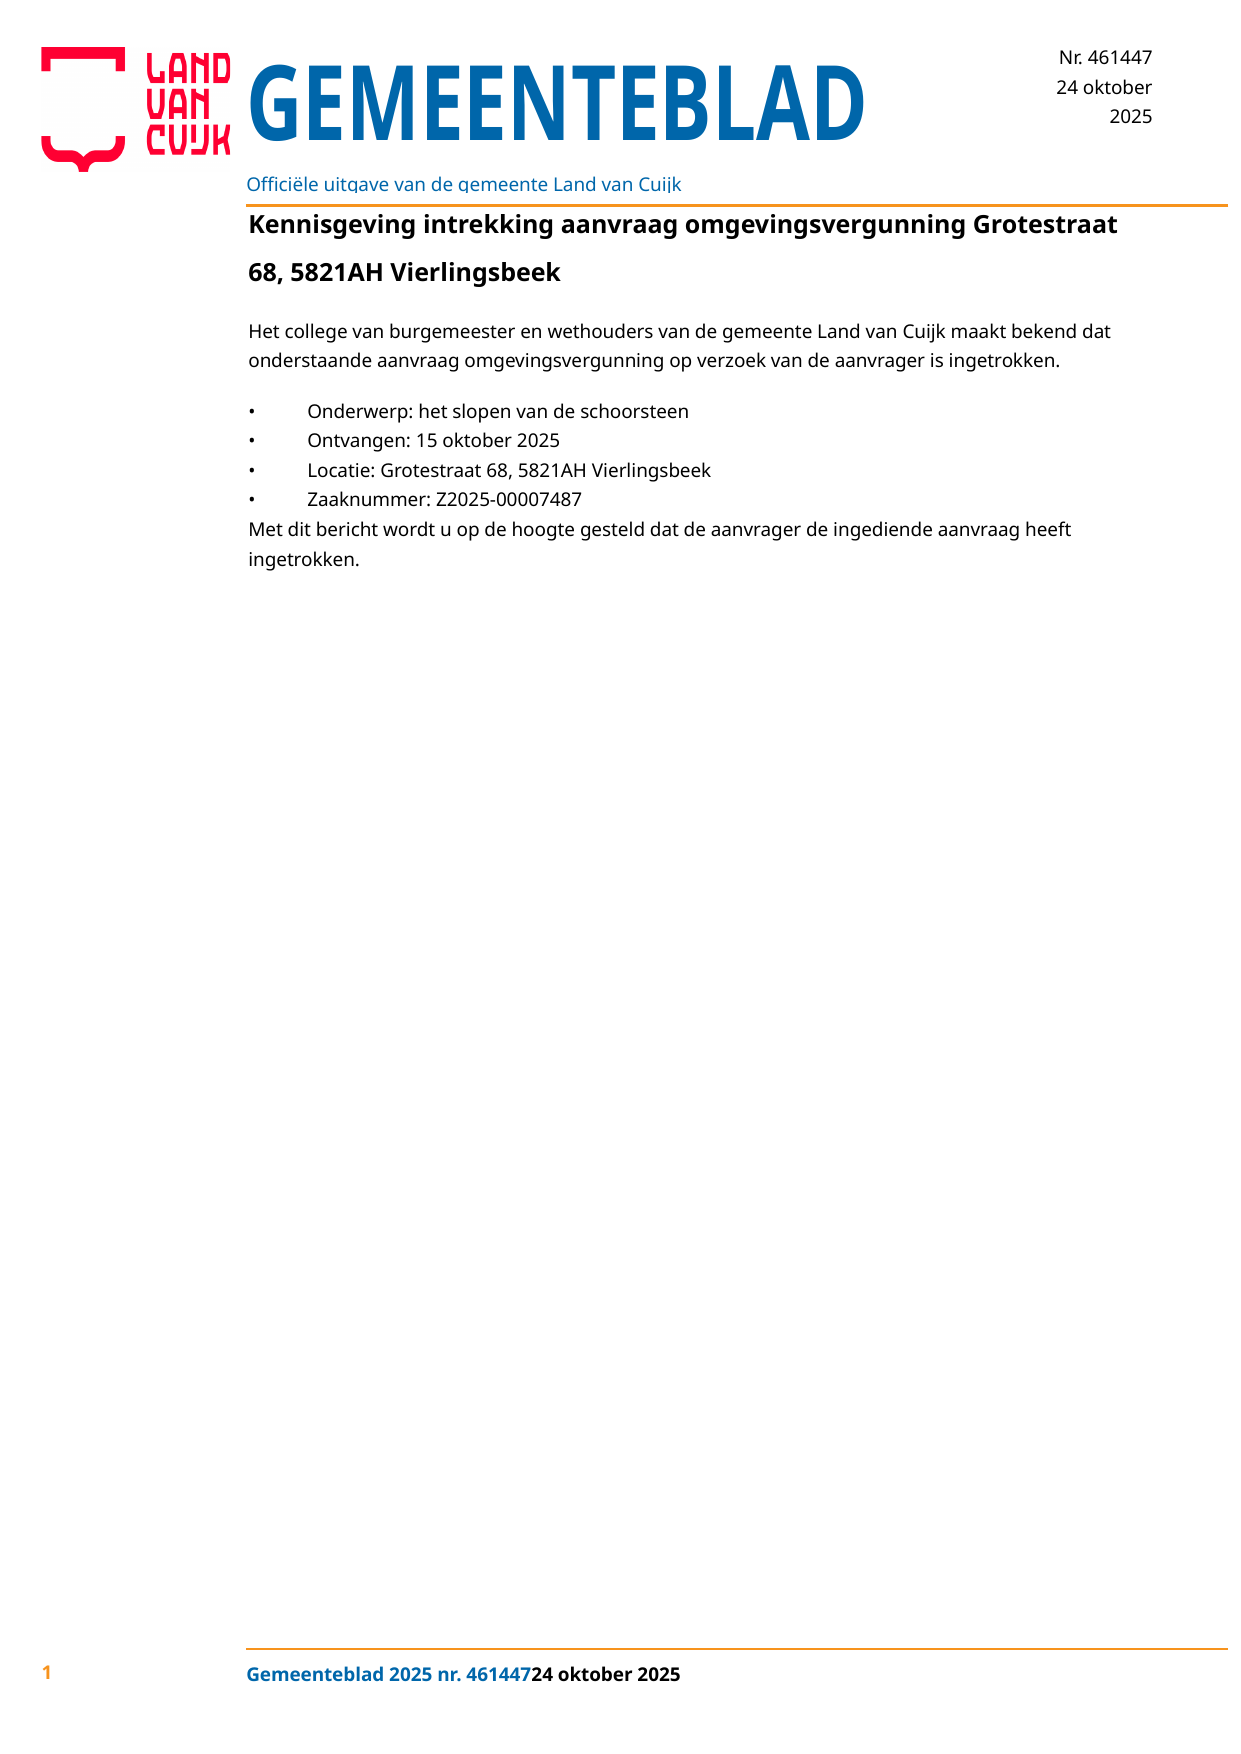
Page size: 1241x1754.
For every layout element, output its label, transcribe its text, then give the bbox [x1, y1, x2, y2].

text Kennisgeving intrekking aanvraag omgevingsvergunning Grotestraat 68, 5821AH Vierlingsbeek [248, 207, 1152, 288]
list Ontvangen: 15 oktober 2025 [248, 427, 1152, 453]
list Onderwerp: het slopen van de schoorsteen [248, 398, 1152, 424]
list Locatie: Grotestraat 68, 5821AH Vierlingsbeek [248, 457, 1152, 483]
text Het college van burgemeester en wethouders van de gemeente Land van Cuijk maakt bekend dat onderstaande aanvraag omgevingsvergunning op verzoek van de aanvrager is ingetrokken. [248, 318, 1152, 373]
list Zaaknummer: Z2025-00007487 [248, 487, 1152, 512]
picture [41, 47, 231, 172]
text Met dit bericht wordt u op de hoogte gesteld dat de aanvrager de ingediende aanvraag heeft ingetrokken. [248, 516, 1152, 572]
